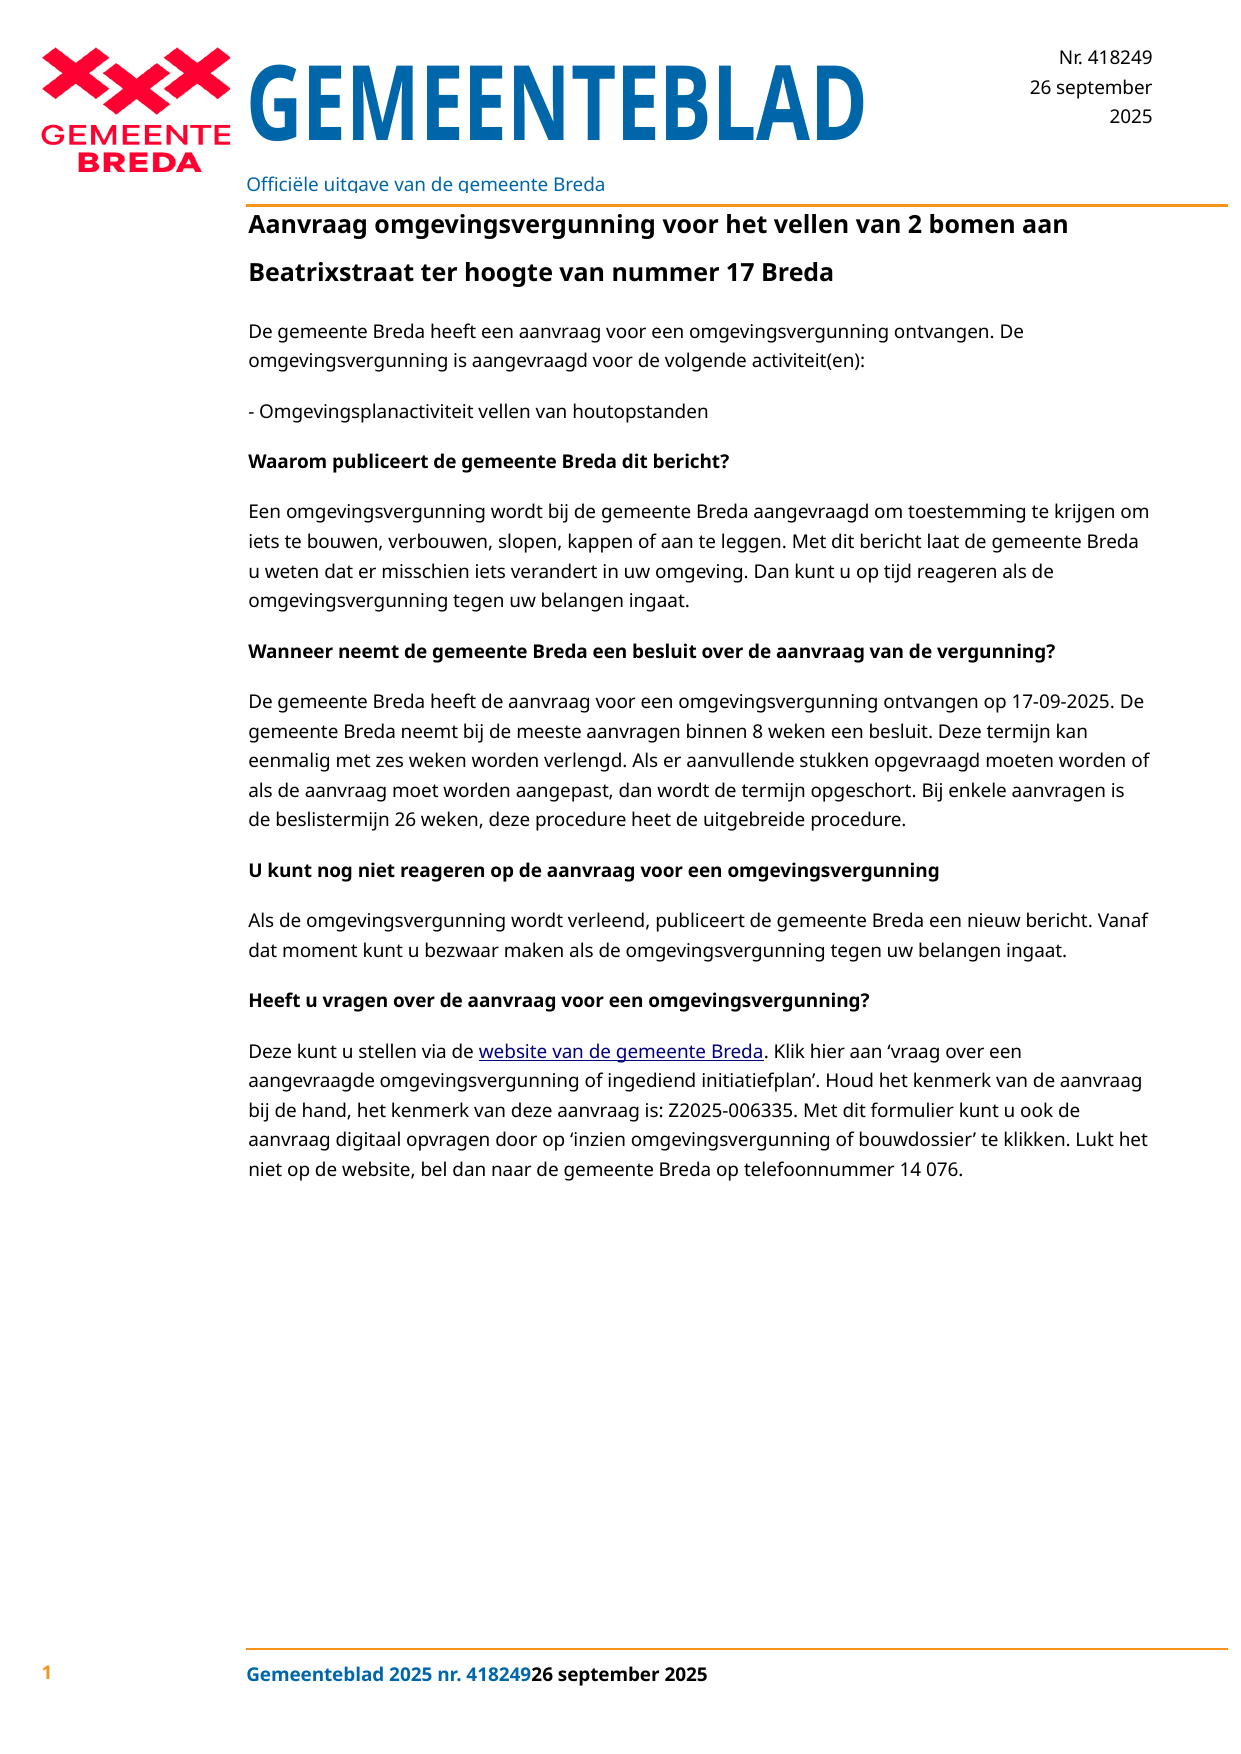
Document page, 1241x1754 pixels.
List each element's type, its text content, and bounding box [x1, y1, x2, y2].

text Een omgevingsvergunning wordt bij de gemeente Breda aangevraagd om toestemming te krijgen om iets te bouwen, verbouwen, slopen, kappen of aan te leggen. Met dit bericht laat de gemeente Breda u weten dat er misschien iets verandert in uw omgeving. Dan kunt u op tijd reageren als de omgevingsvergunning tegen uw belangen ingaat. [248, 499, 1152, 613]
text Waarom publiceert de gemeente Breda dit bericht? [248, 448, 1152, 474]
text De gemeente Breda heeft de aanvraag voor een omgevingsvergunning ontvangen op 17-09-2025. De gemeente Breda neemt bij de meeste aanvragen binnen 8 weken een besluit. Deze termijn kan eenmalig met zes weken worden verlengd. Als er aanvullende stukken opgevraagd moeten worden of als de aanvraag moet worden aangepast, dan wordt de termijn opgeschort. Bij enkele aanvragen is de beslistermijn 26 weken, deze procedure heet de uitgebreide procedure. [248, 688, 1152, 832]
text Heeft u vragen over de aanvraag voor een omgevingsvergunning? [248, 987, 1152, 1013]
text - Omgevingsplanactiviteit vellen van houtopstanden [248, 398, 1152, 424]
text U kunt nog niet reageren op de aanvraag voor een omgevingsvergunning [248, 857, 1152, 883]
text Deze kunt u stellen via de website van de gemeente Breda. Klik hier aan ‘vraag over een aangevraagde omgevingsvergunning of ingediend initiatiefplan’. Houd het kenmerk van de aanvraag bij de hand, het kenmerk van deze aanvraag is: Z2025-006335. Met dit formulier kunt u ook de aanvraag digitaal opvragen door op ‘inzien omgevingsvergunning of bouwdossier’ te klikken. Lukt het niet op de website, bel dan naar de gemeente Breda op telefoonnummer 14 076. [248, 1038, 1152, 1182]
text De gemeente Breda heeft een aanvraag voor een omgevingsvergunning ontvangen. De omgevingsvergunning is aangevraagd voor de volgende activiteit(en): [248, 318, 1152, 373]
text Aanvraag omgevingsvergunning voor het vellen van 2 bomen aan Beatrixstraat ter hoogte van nummer 17 Breda [248, 207, 1152, 288]
text Wanneer neemt de gemeente Breda een besluit over de aanvraag van de vergunning? [248, 638, 1152, 664]
picture [41, 47, 231, 172]
text Als de omgevingsvergunning wordt verleend, publiceert de gemeente Breda een nieuw bericht. Vanaf dat moment kunt u bezwaar maken als de omgevingsvergunning tegen uw belangen ingaat. [248, 907, 1152, 963]
